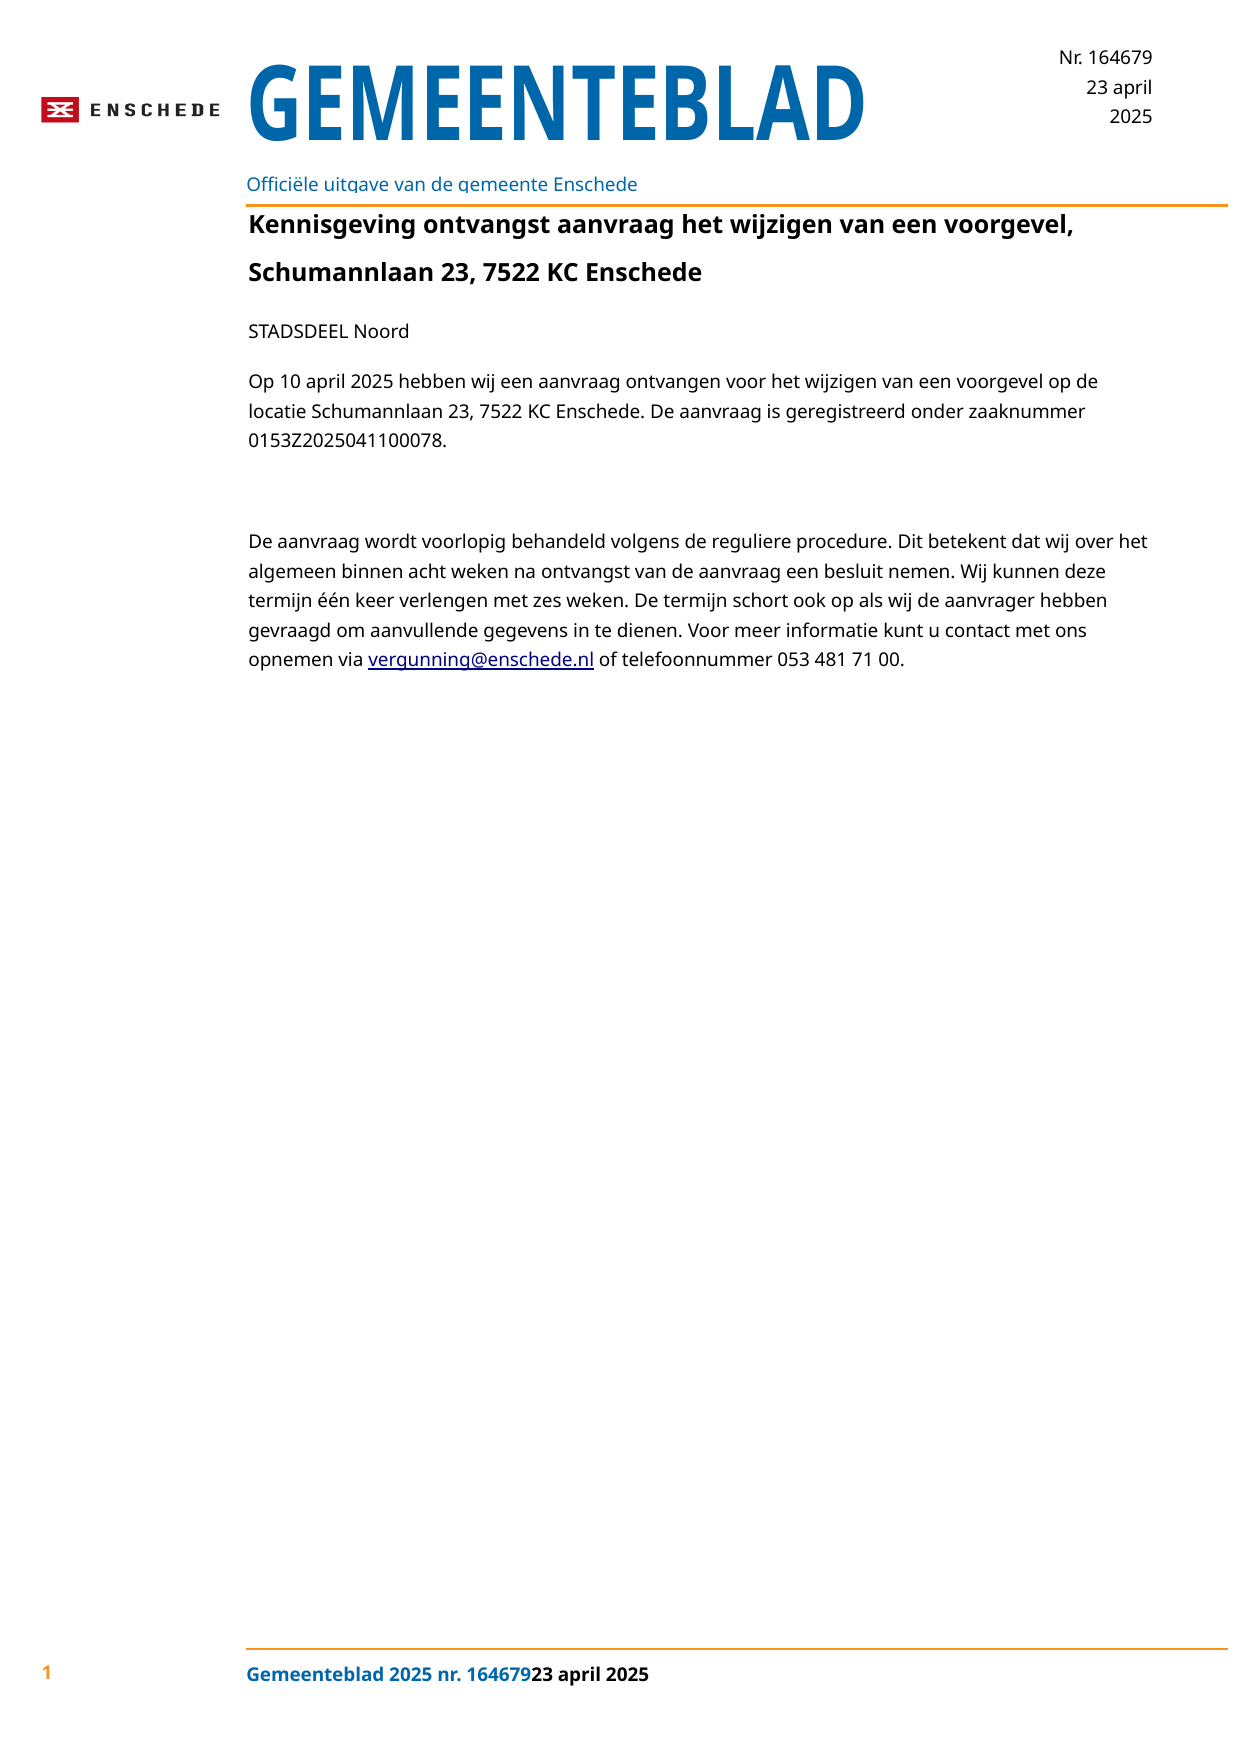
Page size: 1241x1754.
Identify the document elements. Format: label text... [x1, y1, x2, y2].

text STADSDEEL Noord [248, 318, 1152, 344]
text Kennisgeving ontvangst aanvraag het wijzigen van een voorgevel, Schumannlaan 23, 7522 KC Enschede [248, 207, 1152, 288]
text Op 10 april 2025 hebben wij een aanvraag ontvangen voor het wijzigen van een voorgevel op de locatie Schumannlaan 23, 7522 KC Enschede. De aanvraag is geregistreerd onder zaaknummer 0153Z2025041100078. [248, 368, 1152, 453]
text De aanvraag wordt voorlopig behandeld volgens de reguliere procedure. Dit betekent dat wij over het algemeen binnen acht weken na ontvangst van de aanvraag een besluit nemen. Wij kunnen deze termijn één keer verlengen met zes weken. De termijn schort ook op als wij de aanvrager hebben gevraagd om aanvullende gegevens in te dienen. Voor meer informatie kunt u contact met ons opnemen via vergunning@enschede.nl of telefoonnummer 053 481 71 00. [248, 528, 1152, 672]
picture [41, 47, 231, 172]
